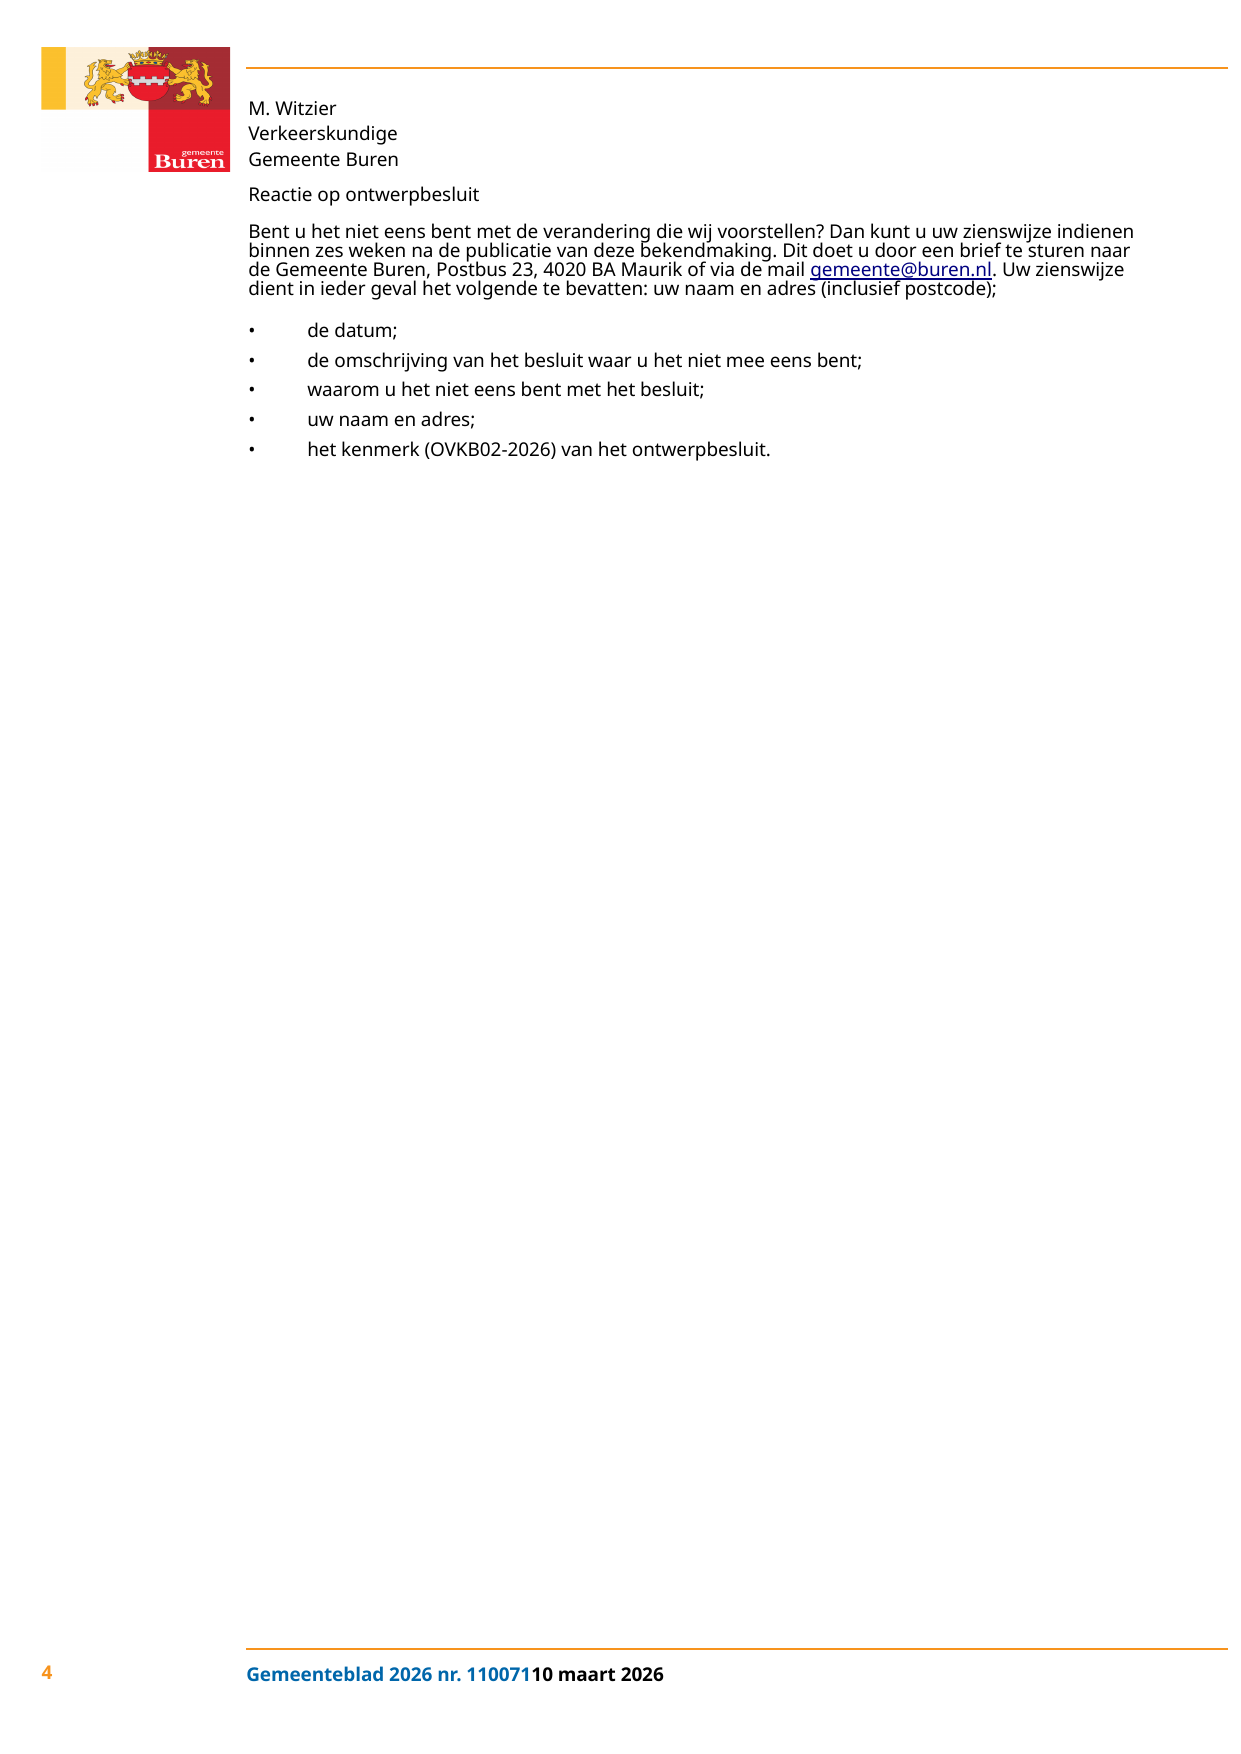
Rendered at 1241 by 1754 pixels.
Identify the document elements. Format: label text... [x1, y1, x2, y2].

text Bent u het niet eens bent met de verandering die wij voorstellen? Dan kunt u uw zienswijze indienen binnen zes weken na de publicatie van deze bekendmaking. Dit doet u door een brief te sturen naar de Gemeente Buren, Postbus 23, 4020 BA Maurik of via de mail gemeente@buren.nl. Uw zienswijze dient in ieder geval het volgende te bevatten: uw naam en adres (inclusief postcode); [248, 223, 1152, 300]
picture [41, 47, 231, 172]
text Gemeente Buren [248, 146, 1152, 172]
list de datum; [248, 317, 1152, 343]
text M. Witzier [248, 95, 1152, 121]
list waarom u het niet eens bent met het besluit; [248, 377, 1152, 402]
list de omschrijving van het besluit waar u het niet mee eens bent; [248, 347, 1152, 373]
list uw naam en adres; [248, 406, 1152, 432]
text Verkeerskundige [248, 121, 1152, 146]
text Reactie op ontwerpbesluit [248, 186, 1152, 205]
list het kenmerk (OVKB02-2026) van het ontwerpbesluit. [248, 436, 1152, 461]
